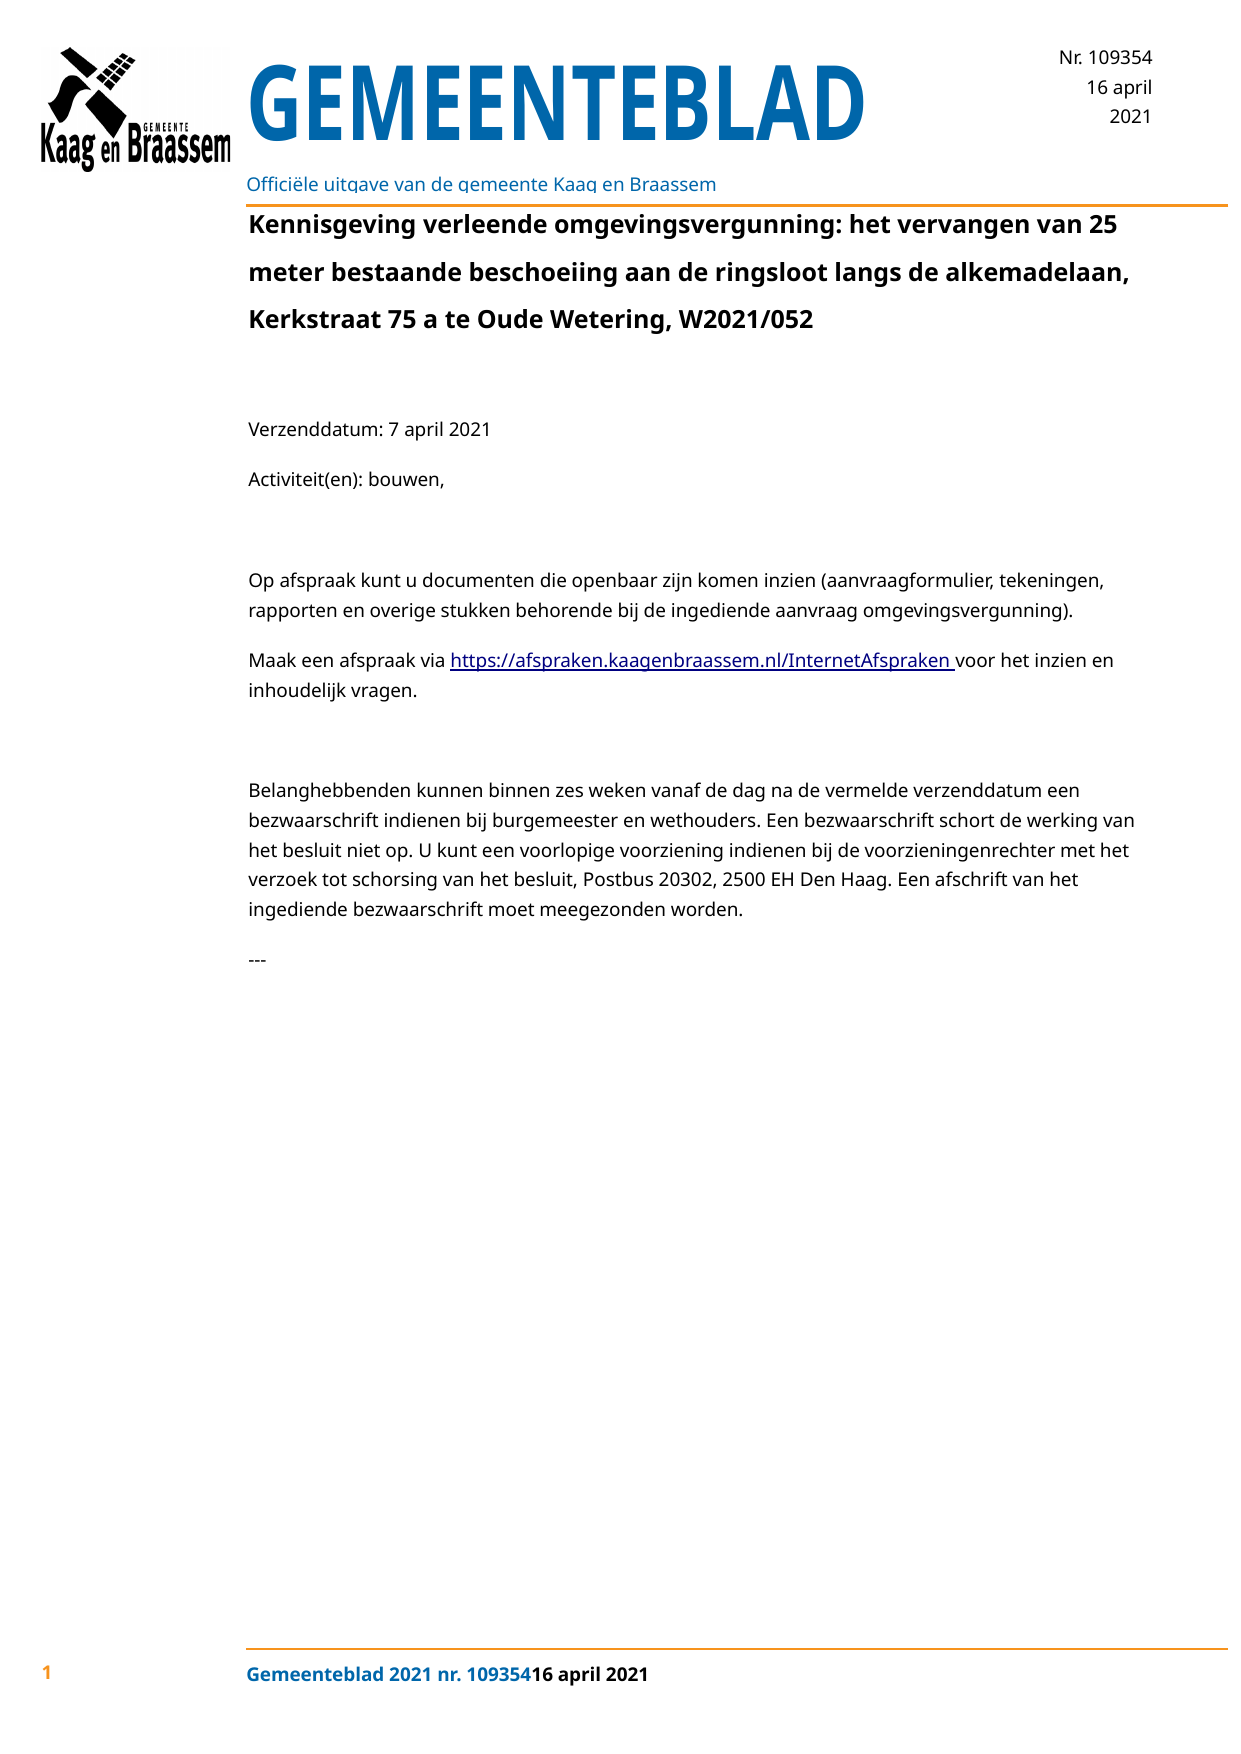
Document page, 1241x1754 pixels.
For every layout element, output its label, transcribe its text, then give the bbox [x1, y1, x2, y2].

picture [41, 47, 231, 172]
text --- [248, 946, 1152, 972]
text Op afspraak kunt u documenten die openbaar zijn komen inzien (aanvraagformulier, tekeningen, rapporten en overige stukken behorende bij de ingediende aanvraag omgevingsvergunning). [248, 567, 1152, 622]
text Maak een afspraak via https://afspraken.kaagenbraassem.nl/InternetAfspraken voor het inzien en inhoudelijk vragen. [248, 647, 1152, 702]
text Activiteit(en): bouwen, [248, 466, 1152, 492]
text Verzenddatum: 7 april 2021 [248, 416, 1152, 442]
text Belanghebbenden kunnen binnen zes weken vanaf de dag na de vermelde verzenddatum een bezwaarschrift indienen bij burgemeester en wethouders. Een bezwaarschrift schort de werking van het besluit niet op. U kunt een voorlopige voorziening indienen bij de voorzieningenrechter met het verzoek tot schorsing van het besluit, Postbus 20302, 2500 EH Den Haag. Een afschrift van het ingediende bezwaarschrift moet meegezonden worden. [248, 778, 1152, 922]
text Kennisgeving verleende omgevingsvergunning: het vervangen van 25 meter bestaande beschoeiing aan de ringsloot langs de alkemadelaan, Kerkstraat 75 a te Oude Wetering, W2021/052 [248, 207, 1152, 336]
